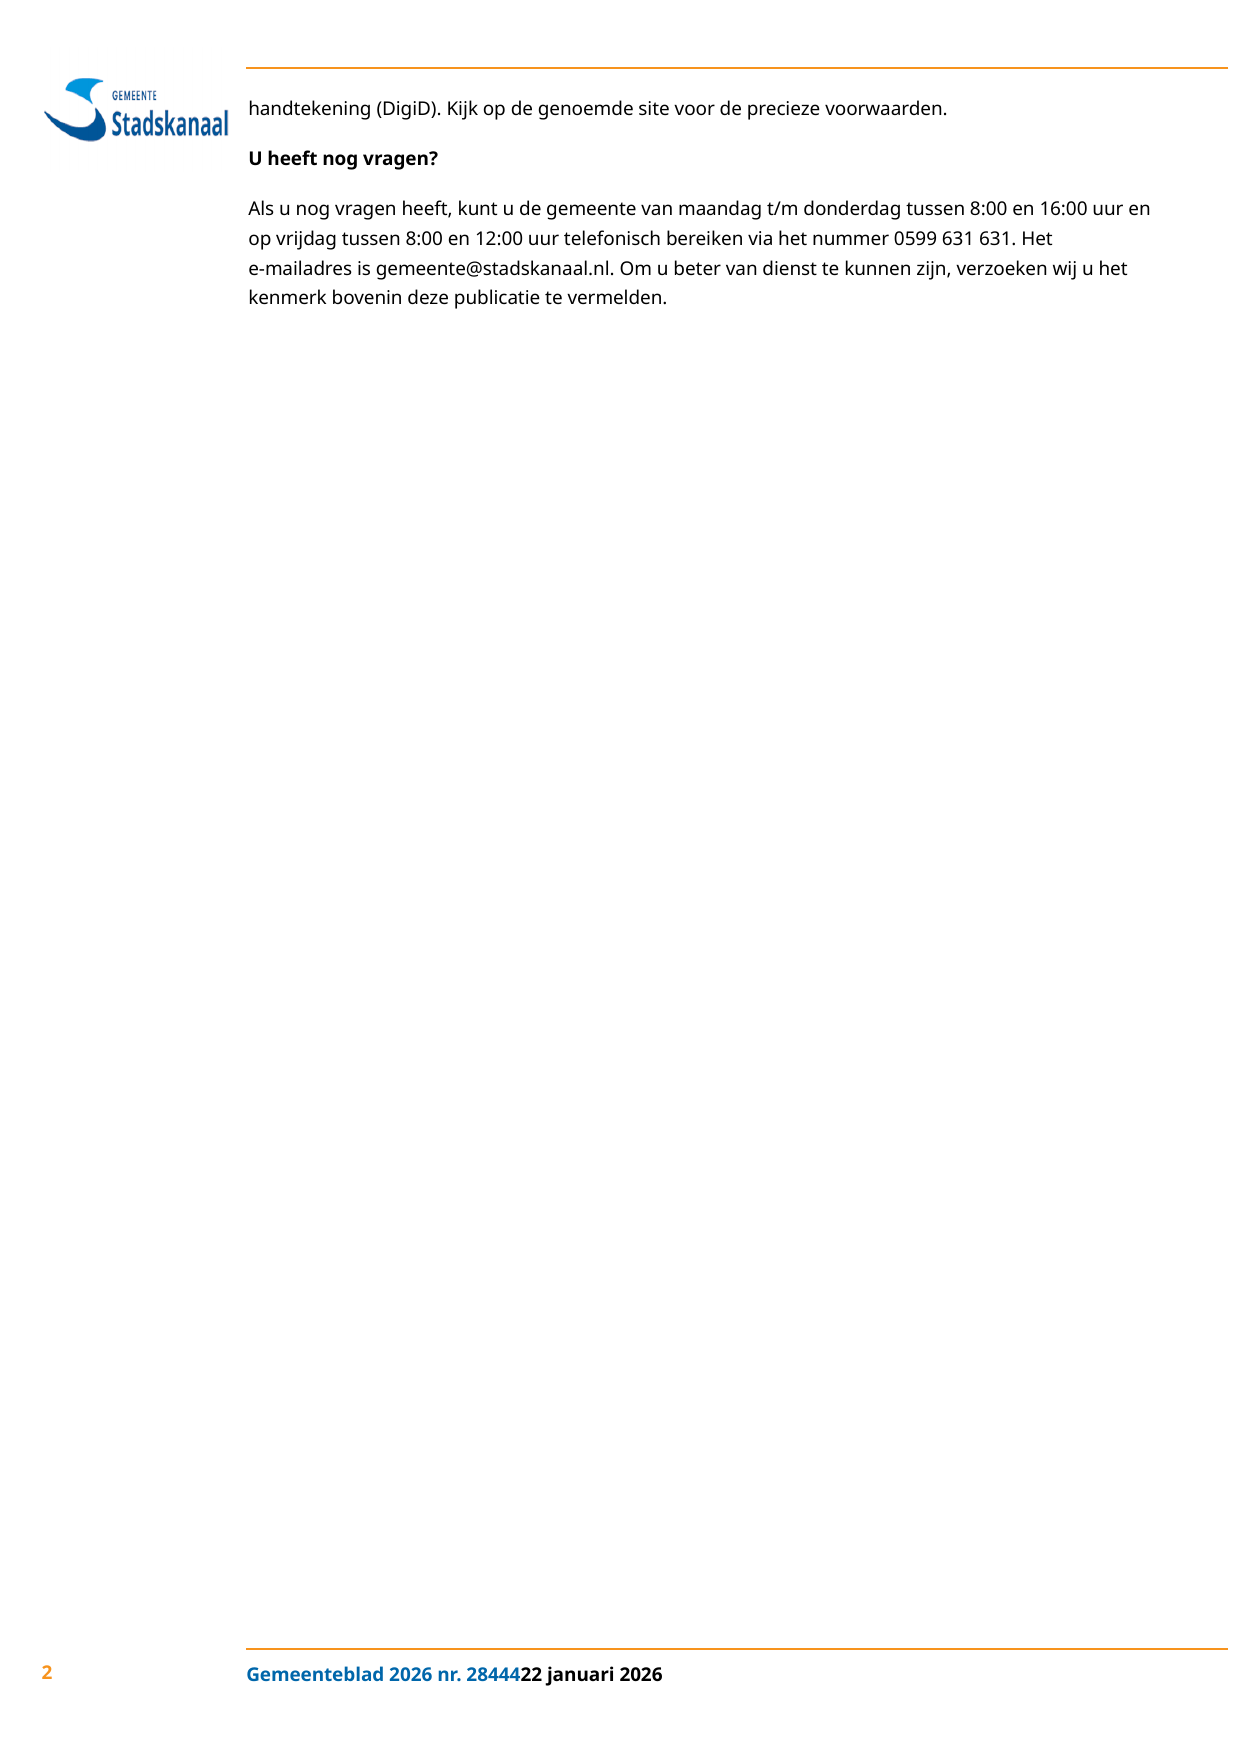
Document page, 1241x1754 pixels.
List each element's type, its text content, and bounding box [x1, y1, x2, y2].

picture [41, 47, 231, 172]
text handtekening (DigiD). Kijk op de genoemde site voor de precieze voorwaarden. [248, 95, 1152, 121]
text Als u nog vragen heeft, kunt u de gemeente van maandag t/m donderdag tussen 8:00 en 16:00 uur en op vrijdag tussen 8:00 en 12:00 uur telefonisch bereiken via het nummer 0599 631 631. Het e‑mailadres is gemeente@stadskanaal.nl. Om u beter van dienst te kunnen zijn, verzoeken wij u het kenmerk bovenin deze publicatie te vermelden. [248, 196, 1152, 310]
text U heeft nog vragen? [248, 145, 1152, 171]
